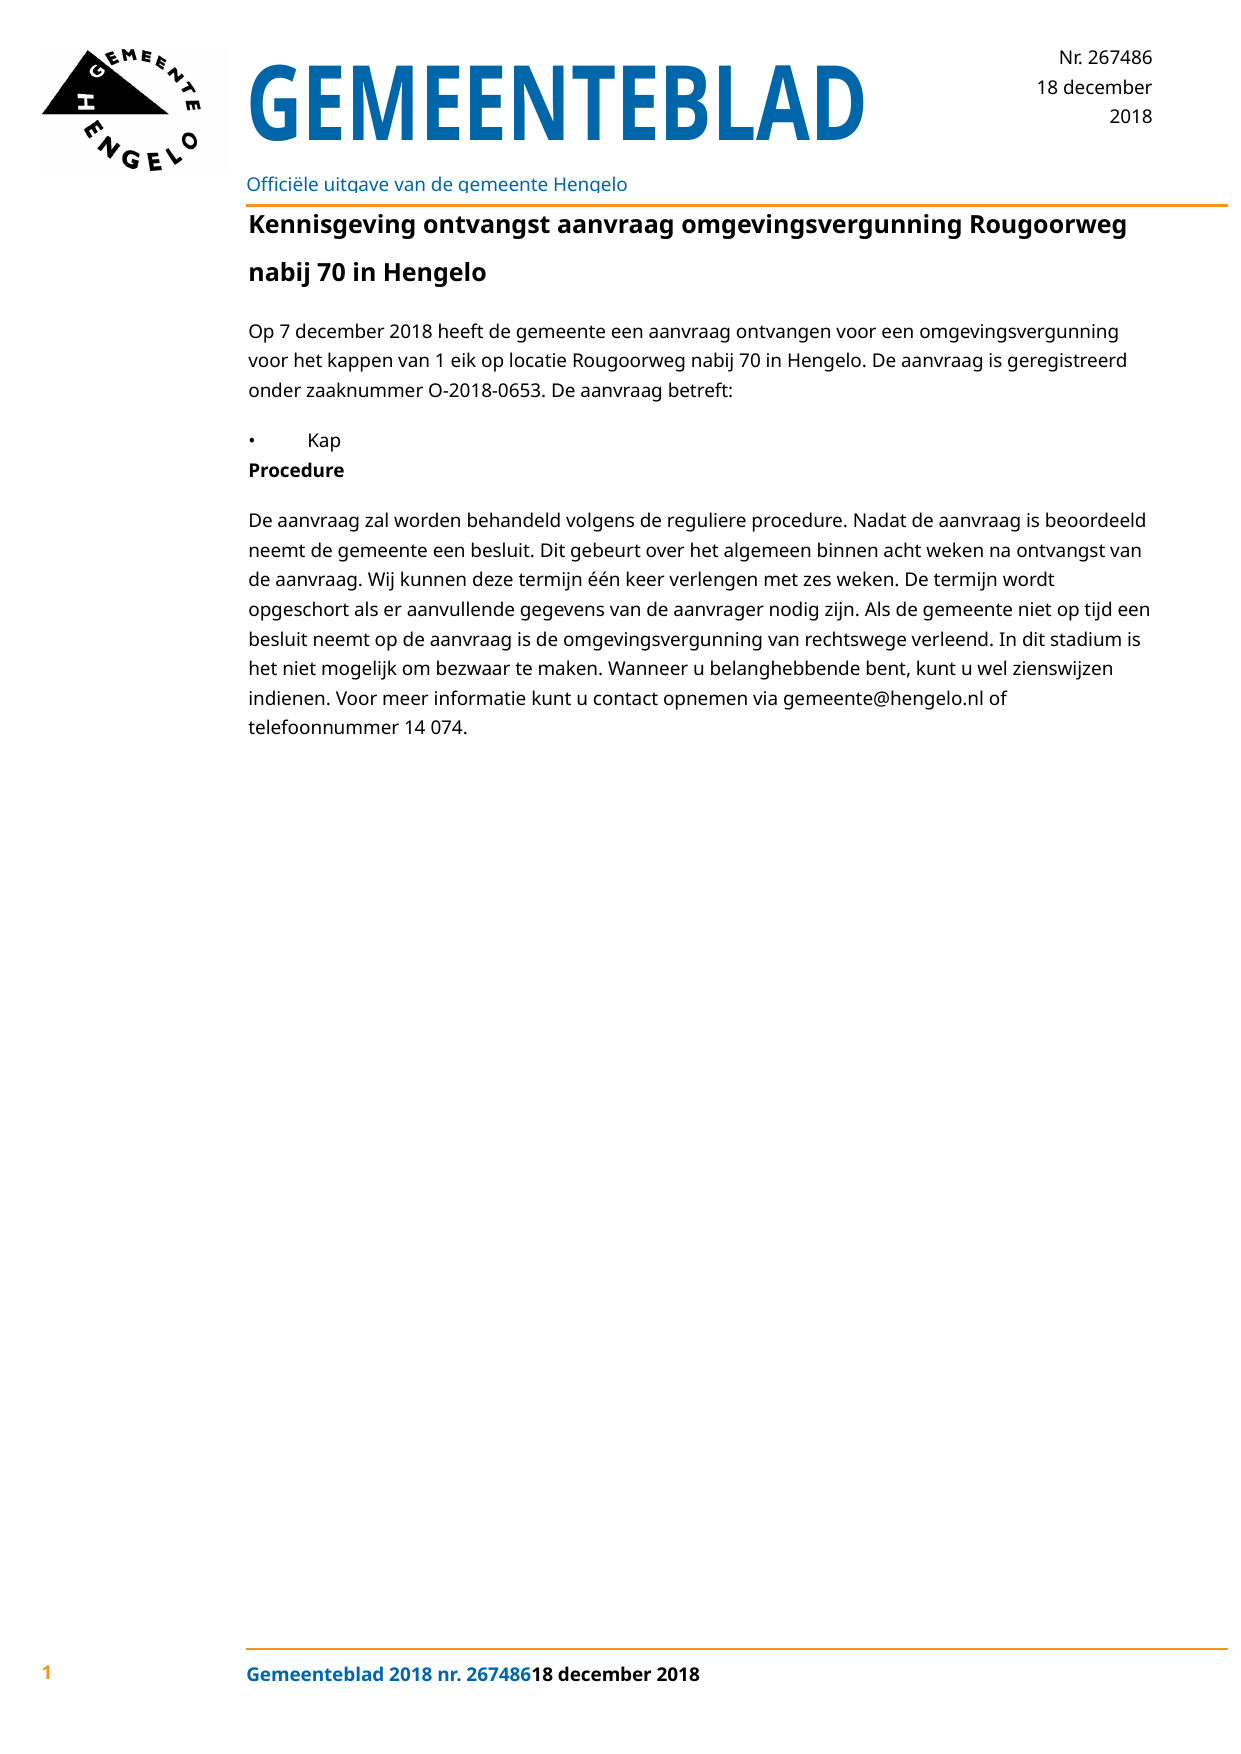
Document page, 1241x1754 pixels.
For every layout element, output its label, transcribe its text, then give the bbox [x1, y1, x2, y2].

text De aanvraag zal worden behandeld volgens de reguliere procedure. Nadat de aanvraag is beoordeeld neemt de gemeente een besluit. Dit gebeurt over het algemeen binnen acht weken na ontvangst van de aanvraag. Wij kunnen deze termijn één keer verlengen met zes weken. De termijn wordt opgeschort als er aanvullende gegevens van de aanvrager nodig zijn. Als de gemeente niet op tijd een besluit neemt op de aanvraag is de omgevingsvergunning van rechtswege verleend. In dit stadium is het niet mogelijk om bezwaar te maken. Wanneer u belanghebbende bent, kunt u wel zienswijzen indienen. Voor meer informatie kunt u contact opnemen via gemeente@hengelo.nl of telefoonnummer 14 074. [248, 507, 1152, 740]
text Kennisgeving ontvangst aanvraag omgevingsvergunning Rougoorweg nabij 70 in Hengelo [248, 207, 1152, 288]
list Kap [248, 427, 1152, 453]
text Op 7 december 2018 heeft de gemeente een aanvraag ontvangen voor een omgevingsvergunning voor het kappen van 1 eik op locatie Rougoorweg nabij 70 in Hengelo. De aanvraag is geregistreerd onder zaaknummer O-2018-0653. De aanvraag betreft: [248, 318, 1152, 403]
picture [41, 47, 231, 172]
text Procedure [248, 457, 1152, 483]
